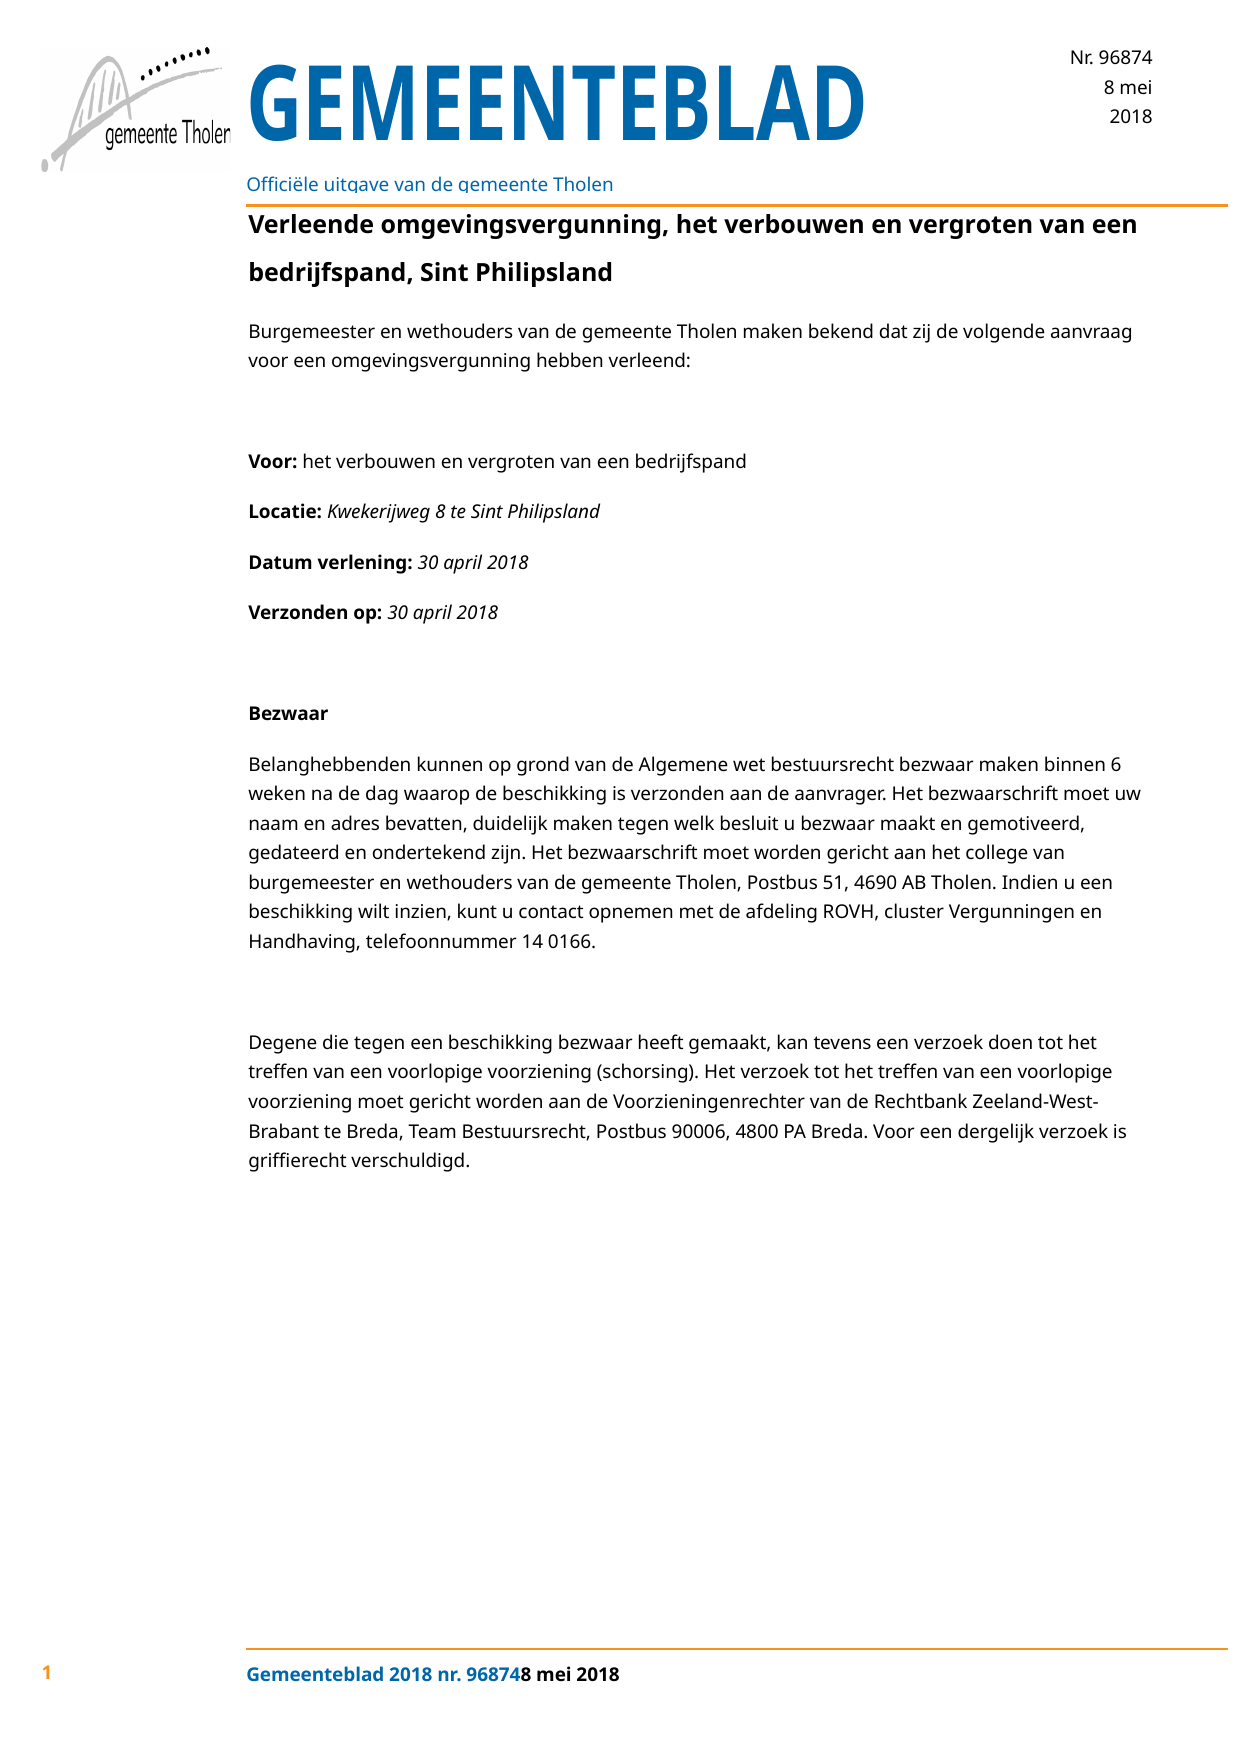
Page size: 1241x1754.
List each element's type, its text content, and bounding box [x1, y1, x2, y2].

picture [41, 47, 231, 172]
text Bezwaar [248, 700, 1152, 726]
text Belanghebbenden kunnen op grond van de Algemene wet bestuursrecht bezwaar maken binnen 6 weken na de dag waarop de beschikking is verzonden aan de aanvrager. Het bezwaarschrift moet uw naam en adres bevatten, duidelijk maken tegen welk besluit u bezwaar maakt en gemotiveerd, gedateerd en ondertekend zijn. Het bezwaarschrift moet worden gericht aan het college van burgemeester en wethouders van de gemeente Tholen, Postbus 51, 4690 AB Tholen. Indien u een beschikking wilt inzien, kunt u contact opnemen met de afdeling ROVH, cluster Vergunningen en Handhaving, telefoonnummer 14 0166. [248, 751, 1152, 954]
text Datum verlening: 30 april 2018 [248, 549, 1152, 575]
text Degene die tegen een beschikking bezwaar heeft gemaakt, kan tevens een verzoek doen tot het treffen van een voorlopige voorziening (schorsing). Het verzoek tot het treffen van een voorlopige voorziening moet gericht worden aan de Voorzieningenrechter van de Rechtbank Zeeland-West-Brabant te Breda, Team Bestuursrecht, Postbus 90006, 4800 PA Breda. Voor een dergelijk verzoek is griffierecht verschuldigd. [248, 1029, 1152, 1173]
text Verleende omgevingsvergunning, het verbouwen en vergroten van een bedrijfspand, Sint Philipsland [248, 207, 1152, 288]
text Voor: het verbouwen en vergroten van een bedrijfspand [248, 448, 1152, 474]
text Locatie: Kwekerijweg 8 te Sint Philipsland [248, 499, 1152, 524]
text Burgemeester en wethouders van de gemeente Tholen maken bekend dat zij de volgende aanvraag voor een omgevingsvergunning hebben verleend: [248, 318, 1152, 373]
text Verzonden op: 30 april 2018 [248, 599, 1152, 625]
